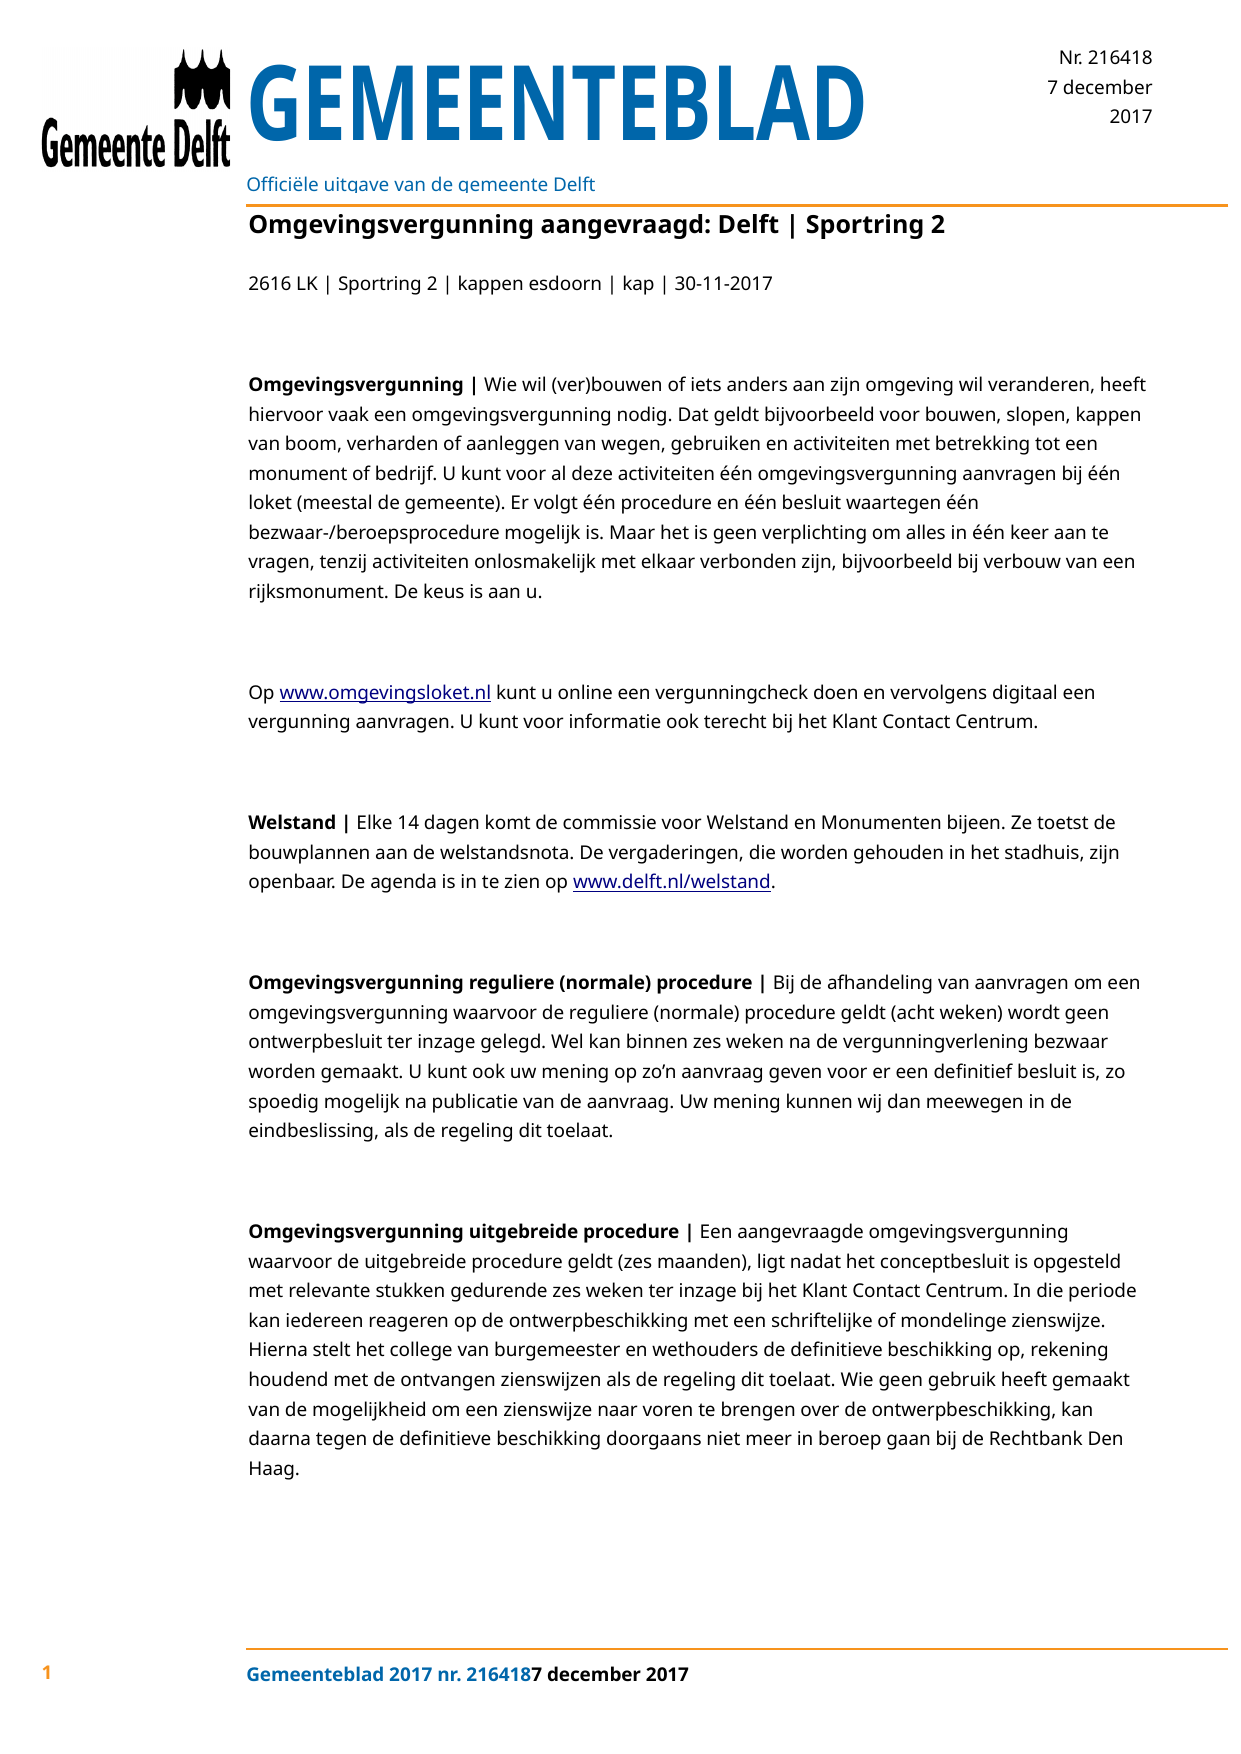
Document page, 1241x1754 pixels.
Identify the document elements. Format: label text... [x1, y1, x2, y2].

text Omgevingsvergunning uitgebreide procedure | Een aangevraagde omgevingsvergunning waarvoor de uitgebreide procedure geldt (zes maanden), ligt nadat het conceptbesluit is opgesteld met relevante stukken gedurende zes weken ter inzage bij het Klant Contact Centrum. In die periode kan iedereen reageren op de ontwerpbeschikking met een schriftelijke of mondelinge zienswijze. Hierna stelt het college van burgemeester en wethouders de definitieve beschikking op, rekening houdend met de ontvangen zienswijzen als de regeling dit toelaat. Wie geen gebruik heeft gemaakt van de mogelijkheid om een zienswijze naar voren te brengen over de ontwerpbeschikking, kan daarna tegen de definitieve beschikking doorgaans niet meer in beroep gaan bij de Rechtbank Den Haag. [248, 1218, 1152, 1481]
picture [41, 47, 231, 172]
text Welstand | Elke 14 dagen komt de commissie voor Welstand en Monumenten bijeen. Ze toetst de bouwplannen aan de welstandsnota. De vergaderingen, die worden gehouden in het stadhuis, zijn openbaar. De agenda is in te zien op www.delft.nl/welstand. [248, 809, 1152, 894]
text Omgevingsvergunning reguliere (normale) procedure | Bij de afhandeling van aanvragen om een omgevingsvergunning waarvoor de reguliere (normale) procedure geldt (acht weken) wordt geen ontwerpbesluit ter inzage gelegd. Wel kan binnen zes weken na de vergunningverlening bezwaar worden gemaakt. U kunt ook uw mening op zo’n aanvraag geven voor er een definitief besluit is, zo spoedig mogelijk na publicatie van de aanvraag. Uw mening kunnen wij dan meewegen in de eindbeslissing, als de regeling dit toelaat. [248, 969, 1152, 1143]
text Omgevingsvergunning aangevraagd: Delft | Sportring 2 [248, 207, 1152, 241]
text Omgevingsvergunning | Wie wil (ver)bouwen of iets anders aan zijn omgeving wil veranderen, heeft hiervoor vaak een omgevingsvergunning nodig. Dat geldt bijvoorbeeld voor bouwen, slopen, kappen van boom, verharden of aanleggen van wegen, gebruiken en activiteiten met betrekking tot een monument of bedrijf. U kunt voor al deze activiteiten één omgevingsvergunning aanvragen bij één loket (meestal de gemeente). Er volgt één procedure en één besluit waartegen één bezwaar-/beroepsprocedure mogelijk is. Maar het is geen verplichting om alles in één keer aan te vragen, tenzij activiteiten onlosmakelijk met elkaar verbonden zijn, bijvoorbeeld bij verbouw van een rijksmonument. De keus is aan u. [248, 371, 1152, 604]
text Op www.omgevingsloket.nl kunt u online een vergunningcheck doen en vervolgens digitaal een vergunning aanvragen. U kunt voor informatie ook terecht bij het Klant Contact Centrum. [248, 679, 1152, 734]
text 2616 LK | Sportring 2 | kappen esdoorn | kap | 30-11-2017 [248, 270, 1152, 296]
